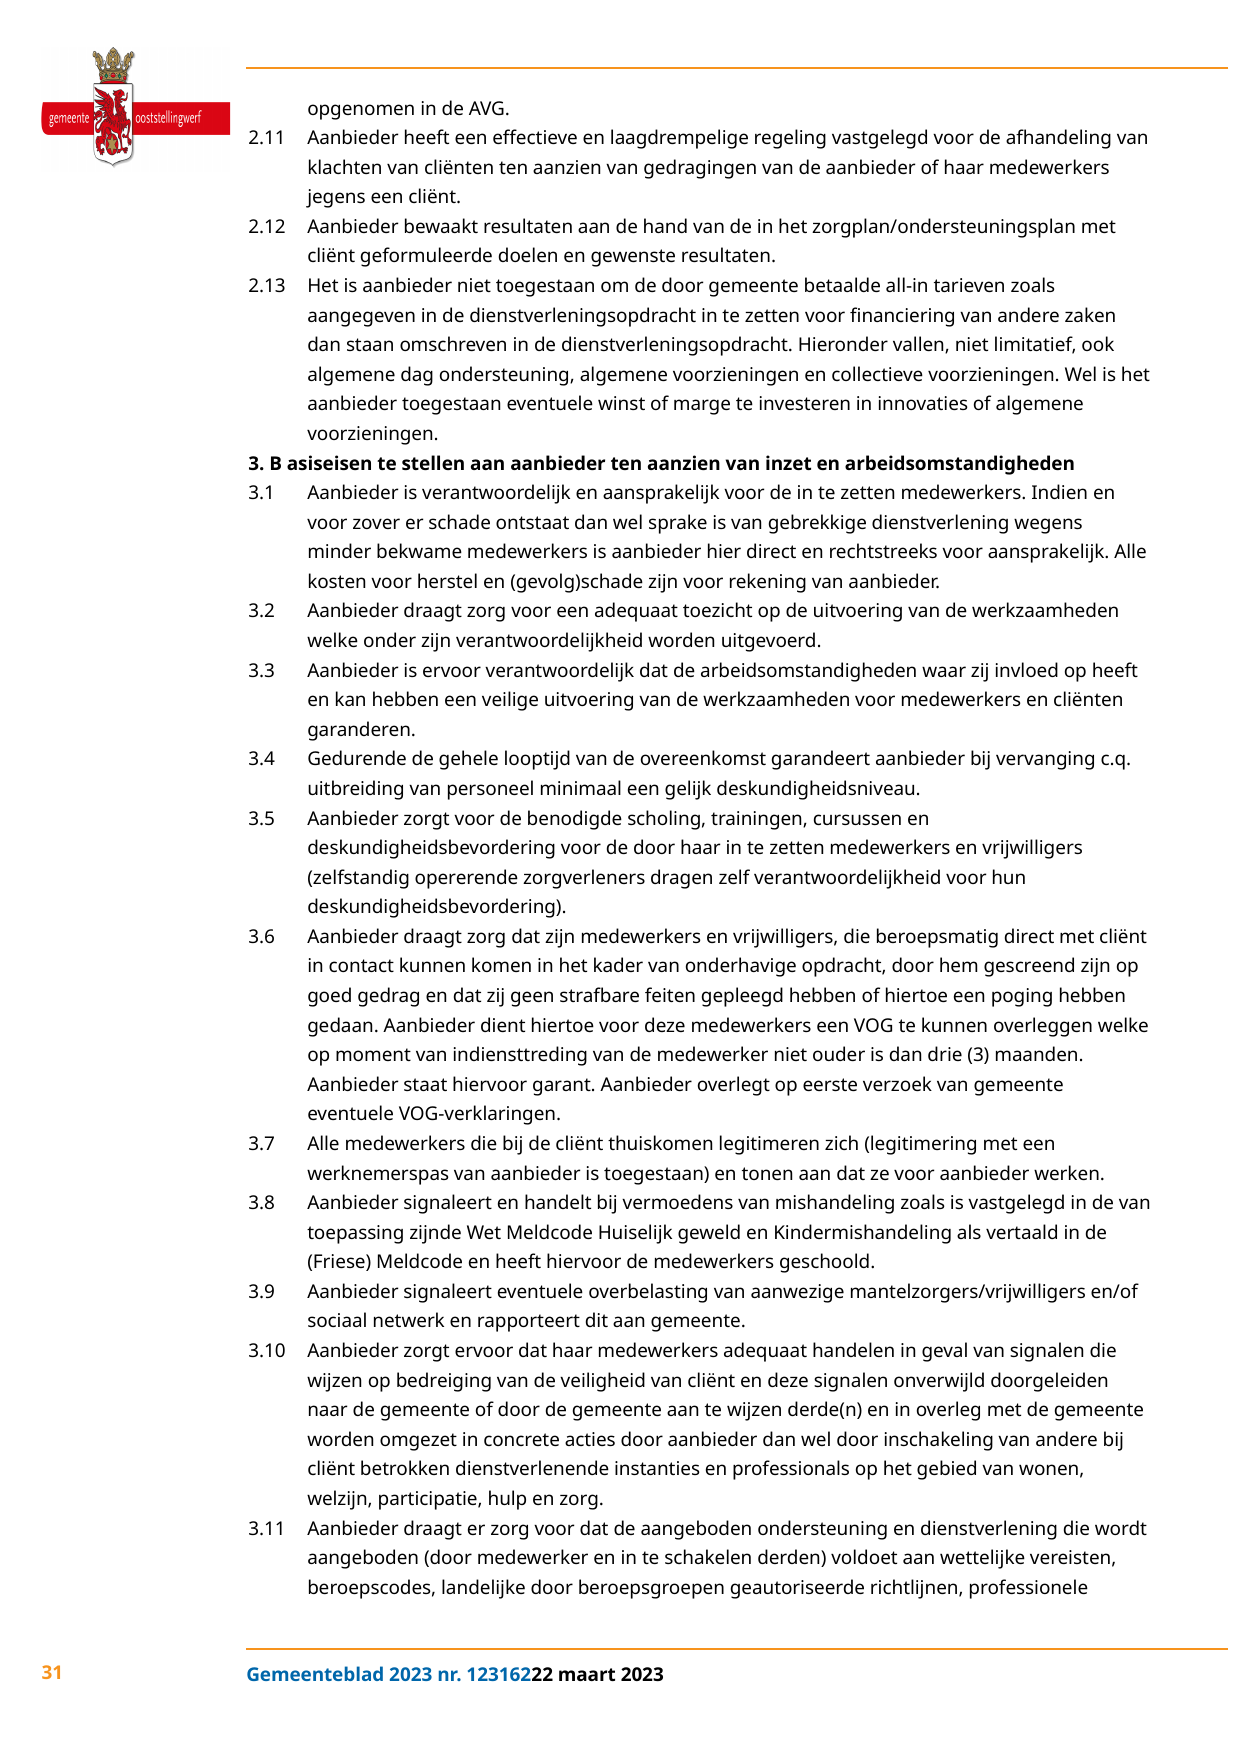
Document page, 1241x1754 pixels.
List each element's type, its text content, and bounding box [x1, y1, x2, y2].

list Aanbieder is ervoor verantwoordelijk dat de arbeidsomstandigheden waar zij invloed op heeft en kan hebben een veilige uitvoering van de werkzaamheden voor medewerkers en cliënten garanderen. [248, 657, 1152, 742]
list Aanbieder draagt zorg dat zijn medewerkers en vrijwilligers, die beroepsmatig direct met cliënt in contact kunnen komen in het kader van onderhavige opdracht, door hem gescreend zijn op goed gedrag en dat zij geen strafbare feiten gepleegd hebben of hiertoe een poging hebben gedaan. Aanbieder dient hiertoe voor deze medewerkers een VOG te kunnen overleggen welke op moment van indiensttreding van de medewerker niet ouder is dan drie (3) maanden. Aanbieder staat hiervoor garant. Aanbieder overlegt op eerste verzoek van gemeente eventuele VOG-verklaringen. [248, 923, 1152, 1126]
list Aanbieder signaleert en handelt bij vermoedens van mishandeling zoals is vastgelegd in de van toepassing zijnde Wet Meldcode Huiselijk geweld en Kindermishandeling als vertaald in de (Friese) Meldcode en heeft hiervoor de medewerkers geschoold. [248, 1189, 1152, 1274]
list Aanbieder heeft een effectieve en laagdrempelige regeling vastgelegd voor de afhandeling van klachten van cliënten ten aanzien van gedragingen van de aanbieder of haar medewerkers jegens een cliënt. [248, 124, 1152, 209]
list opgenomen in de AVG. [248, 95, 1152, 121]
list Alle medewerkers die bij de cliënt thuiskomen legitimeren zich (legitimering met een werknemerspas van aanbieder is toegestaan) en tonen aan dat ze voor aanbieder werken. [248, 1130, 1152, 1186]
list Aanbieder bewaakt resultaten aan de hand van de in het zorgplan/ondersteuningsplan met cliënt geformuleerde doelen en gewenste resultaten. [248, 213, 1152, 268]
list Het is aanbieder niet toegestaan om de door gemeente betaalde all-in tarieven zoals aangegeven in de dienstverleningsopdracht in te zetten voor financiering van andere zaken dan staan omschreven in de dienstverleningsopdracht. Hieronder vallen, niet limitatief, ook algemene dag ondersteuning, algemene voorzieningen en collectieve voorzieningen. Wel is het aanbieder toegestaan eventuele winst of marge te investeren in innovaties of algemene voorzieningen. [248, 272, 1152, 446]
list Aanbieder draagt er zorg voor dat de aangeboden ondersteuning en dienstverlening die wordt aangeboden (door medewerker en in te schakelen derden) voldoet aan wettelijke vereisten, beroepscodes, landelijke door beroepsgroepen geautoriseerde richtlijnen, professionele [248, 1515, 1152, 1600]
list Aanbieder is verantwoordelijk en aansprakelijk voor de in te zetten medewerkers. Indien en voor zover er schade ontstaat dan wel sprake is van gebrekkige dienstverlening wegens minder bekwame medewerkers is aanbieder hier direct en rechtstreeks voor aansprakelijk. Alle kosten voor herstel en (gevolg)schade zijn voor rekening van aanbieder. [248, 479, 1152, 594]
list Gedurende de gehele looptijd van de overeenkomst garandeert aanbieder bij vervanging c.q. uitbreiding van personeel minimaal een gelijk deskundigheidsniveau. [248, 746, 1152, 801]
list Aanbieder zorgt ervoor dat haar medewerkers adequaat handelen in geval van signalen die wijzen op bedreiging van de veiligheid van cliënt en deze signalen onverwijld doorgeleiden naar de gemeente of door de gemeente aan te wijzen derde(n) en in overleg met de gemeente worden omgezet in concrete acties door aanbieder dan wel door inschakeling van andere bij cliënt betrokken dienstverlenende instanties en professionals op het gebied van wonen, welzijn, participatie, hulp en zorg. [248, 1337, 1152, 1511]
list Aanbieder signaleert eventuele overbelasting van aanwezige mantelzorgers/vrijwilligers en/of sociaal netwerk en rapporteert dit aan gemeente. [248, 1278, 1152, 1333]
picture [41, 47, 231, 172]
text 3. B asiseisen te stellen aan aanbieder ten aanzien van inzet en arbeidsomstandigheden [248, 450, 1152, 476]
list Aanbieder zorgt voor de benodigde scholing, trainingen, cursussen en deskundigheidsbevordering voor de door haar in te zetten medewerkers en vrijwilligers (zelfstandig opererende zorgverleners dragen zelf verantwoordelijkheid voor hun deskundigheidsbevordering). [248, 805, 1152, 919]
list Aanbieder draagt zorg voor een adequaat toezicht op de uitvoering van de werkzaamheden welke onder zijn verantwoordelijkheid worden uitgevoerd. [248, 598, 1152, 653]
